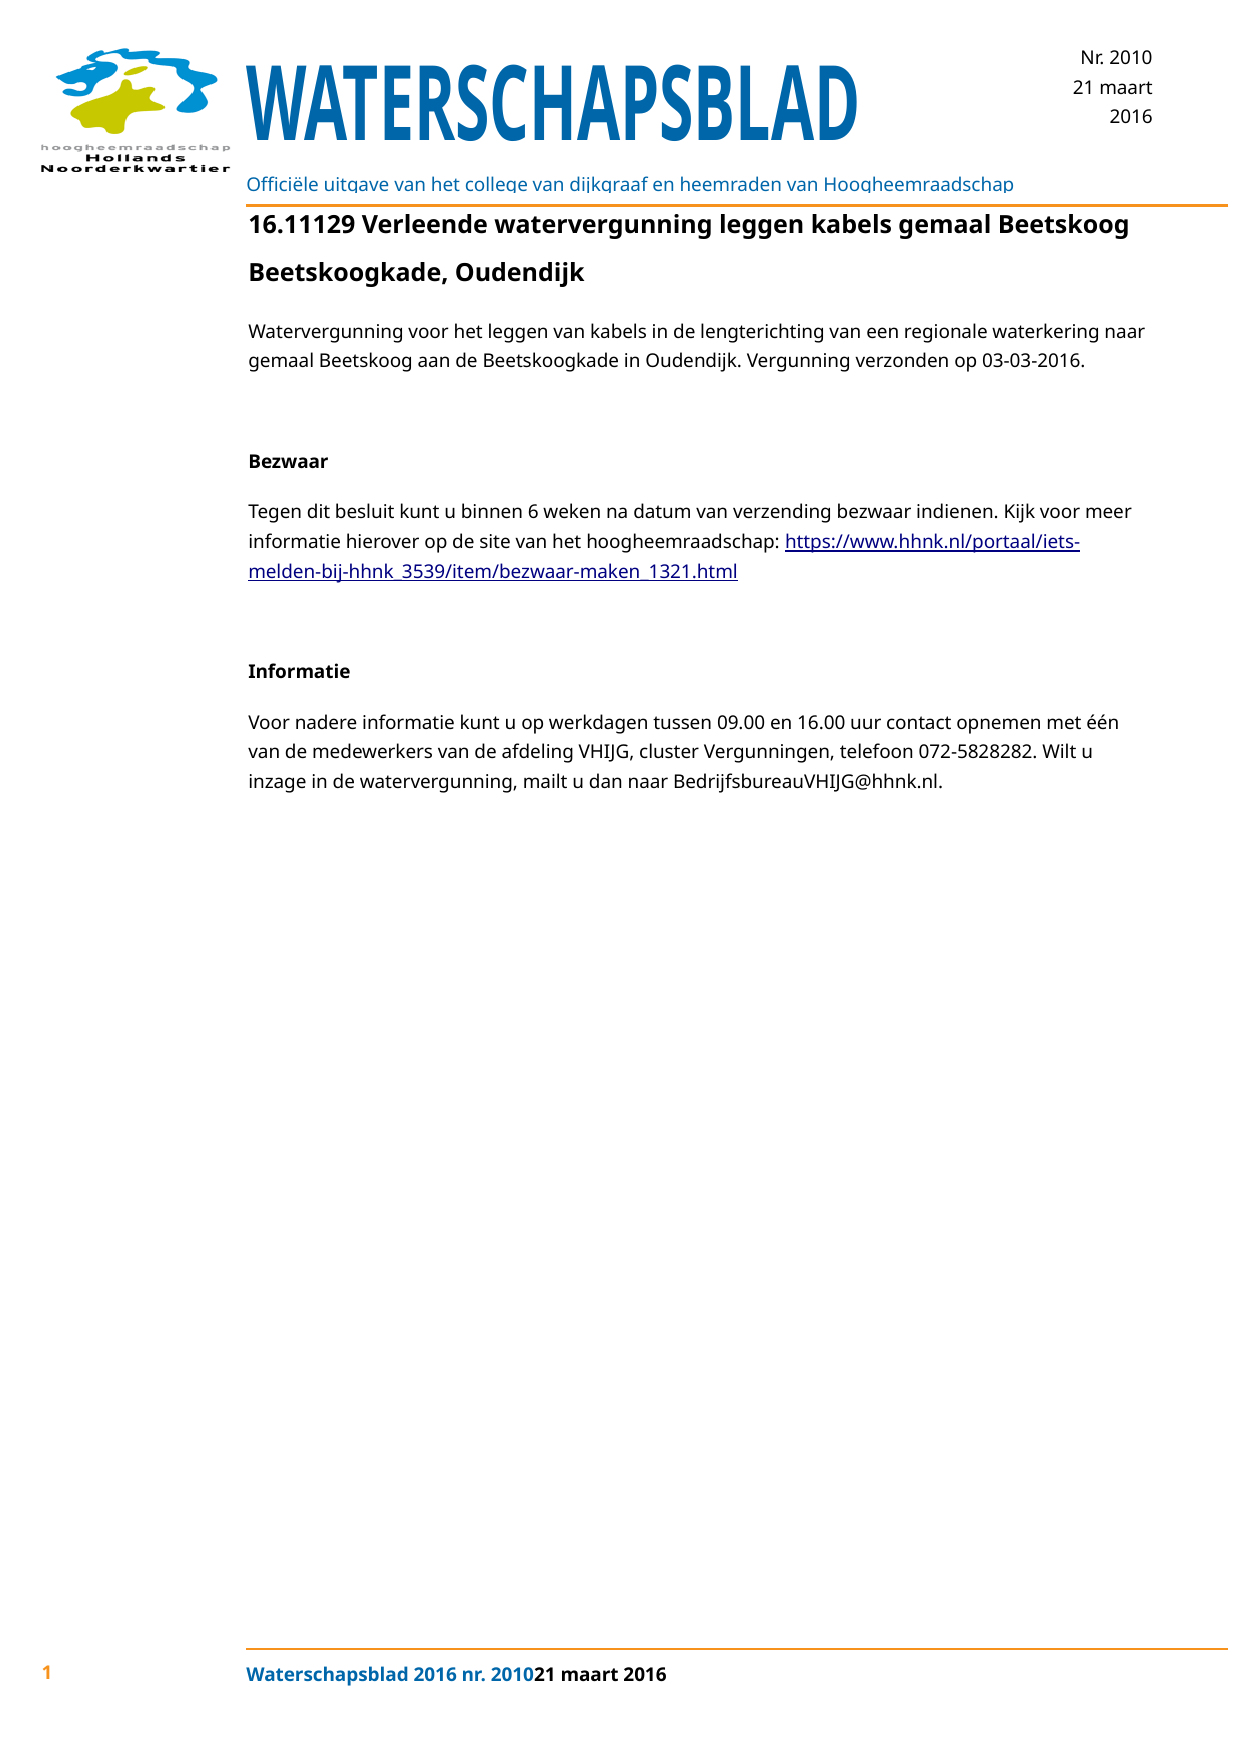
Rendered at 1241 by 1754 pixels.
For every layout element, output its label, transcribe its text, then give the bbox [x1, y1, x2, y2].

text Informatie [248, 659, 1152, 684]
text Voor nadere informatie kunt u op werkdagen tussen 09.00 en 16.00 uur contact opnemen met één van de medewerkers van de afdeling VHIJG, cluster Vergunningen, telefoon 072-5828282. Wilt u inzage in de watervergunning, mailt u dan naar BedrijfsbureauVHIJG@hhnk.nl. [248, 709, 1152, 794]
picture [41, 47, 231, 172]
text Bezwaar [248, 448, 1152, 474]
text Watervergunning voor het leggen van kabels in de lengterichting van een regionale waterkering naar gemaal Beetskoog aan de Beetskoogkade in Oudendijk. Vergunning verzonden op 03-03-2016. [248, 318, 1152, 373]
text Tegen dit besluit kunt u binnen 6 weken na datum van verzending bezwaar indienen. Kijk voor meer informatie hierover op de site van het hoogheemraadschap: https://www.hhnk.nl/portaal/iets-melden-bij-hhnk_3539/item/bezwaar-maken_1321.html [248, 499, 1152, 584]
text 16.11129 Verleende watervergunning leggen kabels gemaal Beetskoog Beetskoogkade, Oudendijk [248, 207, 1152, 288]
